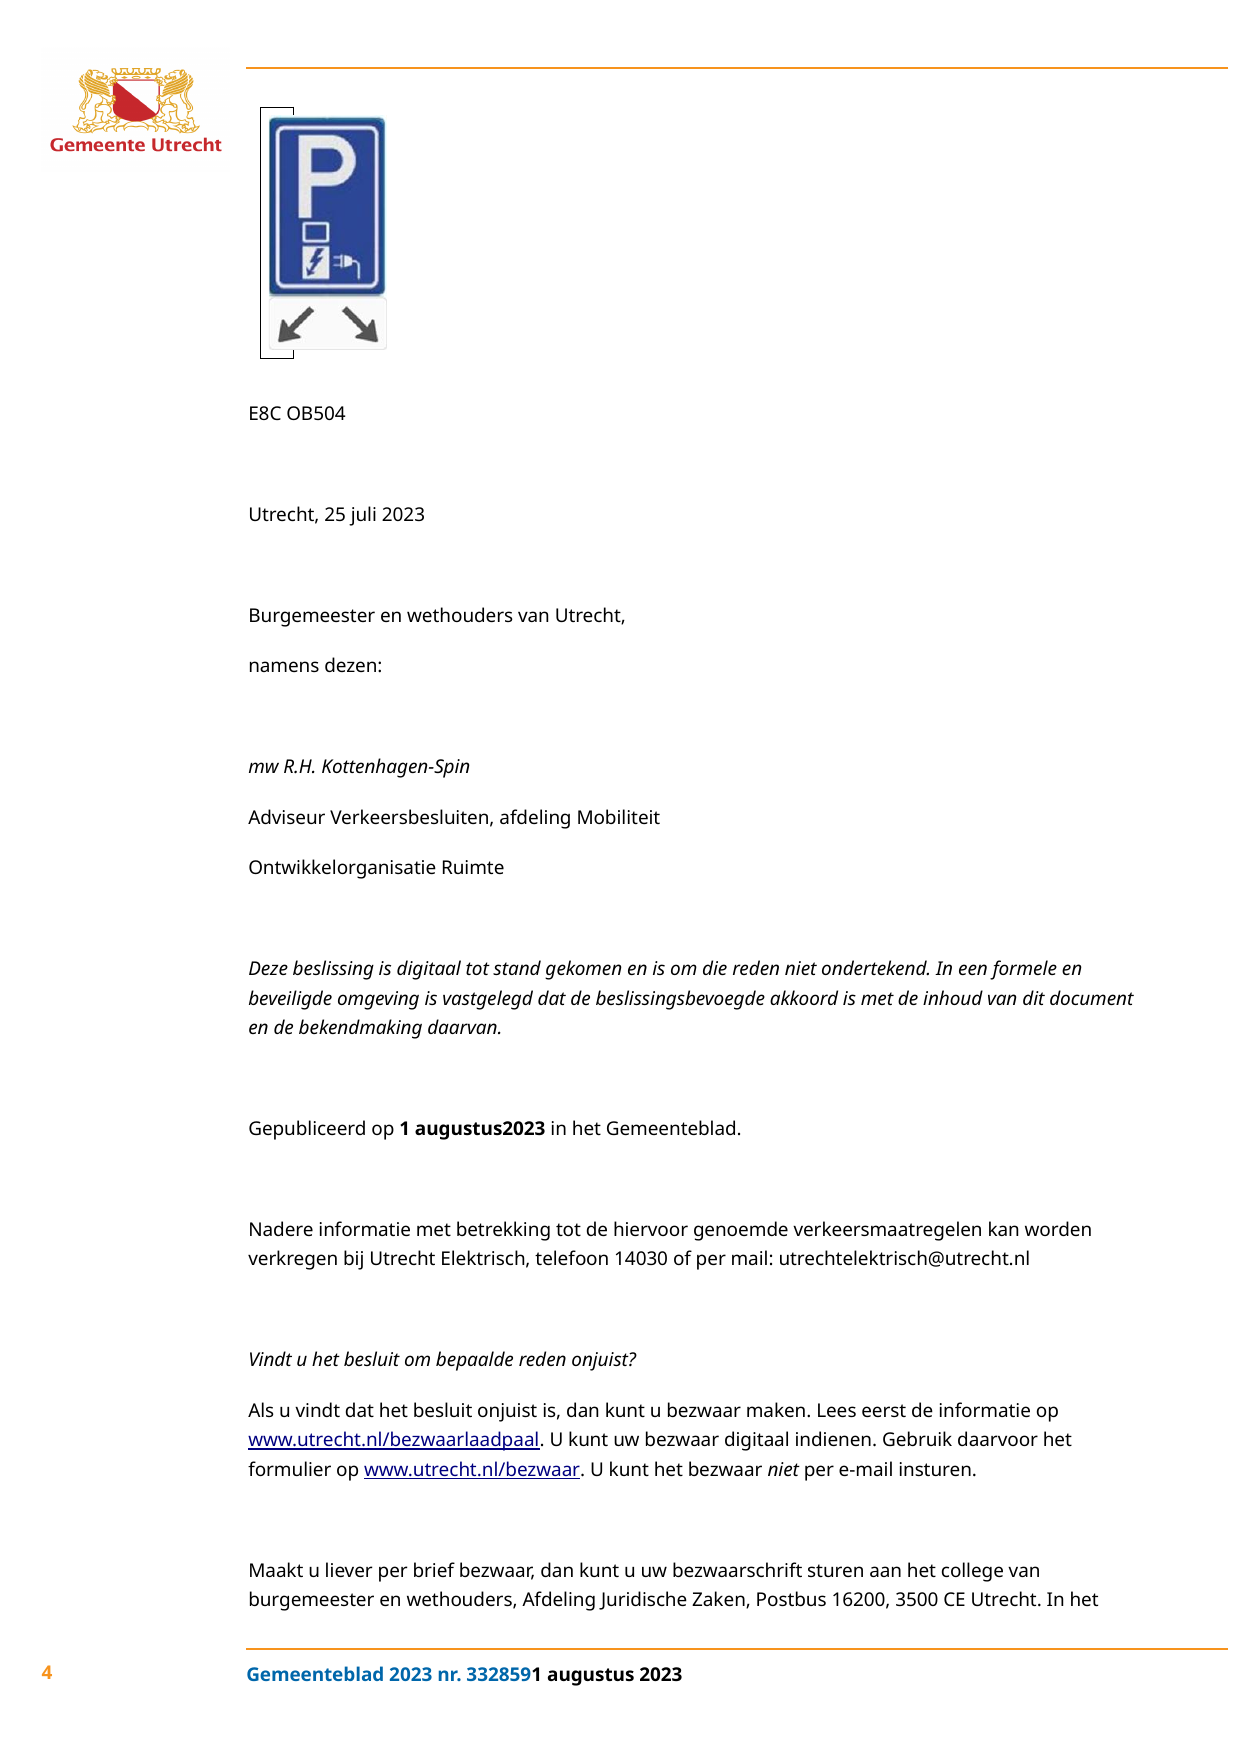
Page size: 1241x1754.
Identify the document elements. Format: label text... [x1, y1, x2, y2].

text namens dezen: [248, 653, 1152, 678]
text Maakt u liever per brief bezwaar, dan kunt u uw bezwaarschrift sturen aan het college van burgemeester en wethouders, Afdeling Juridische Zaken, Postbus 16200, 3500 CE Utrecht. In het [248, 1557, 1152, 1612]
text Nadere informatie met betrekking tot de hiervoor genoemde verkeersmaatregelen kan worden verkregen bij Utrecht Elektrisch, telefoon 14030 of per mail: utrechtelektrisch@utrecht.nl [248, 1216, 1152, 1271]
picture [268, 115, 387, 350]
text Ontwikkelorganisatie Ruimte [248, 854, 1152, 880]
text Burgemeester en wethouders van Utrecht, [248, 602, 1152, 628]
text Vindt u het besluit om bepaalde reden onjuist? [248, 1346, 1152, 1372]
text Adviseur Verkeersbesluiten, afdeling Mobiliteit [248, 804, 1152, 830]
picture [41, 47, 231, 172]
text E8C OB504 [248, 401, 1152, 426]
text Utrecht, 25 juli 2023 [248, 501, 1152, 527]
text mw R.H. Kottenhagen-Spin [248, 753, 1152, 779]
text Als u vindt dat het besluit onjuist is, dan kunt u bezwaar maken. Lees eerst de informatie op www.utrecht.nl/bezwaarlaadpaal. U kunt uw bezwaar digitaal indienen. Gebruik daarvoor het formulier op www.utrecht.nl/bezwaar. U kunt het bezwaar niet per e-mail insturen. [248, 1397, 1152, 1482]
text Gepubliceerd op 1 augustus2023 in het Gemeenteblad. [248, 1115, 1152, 1141]
text Deze beslissing is digitaal tot stand gekomen en is om die reden niet ondertekend. In een formele en beveiligde omgeving is vastgelegd dat de beslissingsbevoegde akkoord is met de inhoud van dit document en de bekendmaking daarvan. [248, 955, 1152, 1040]
